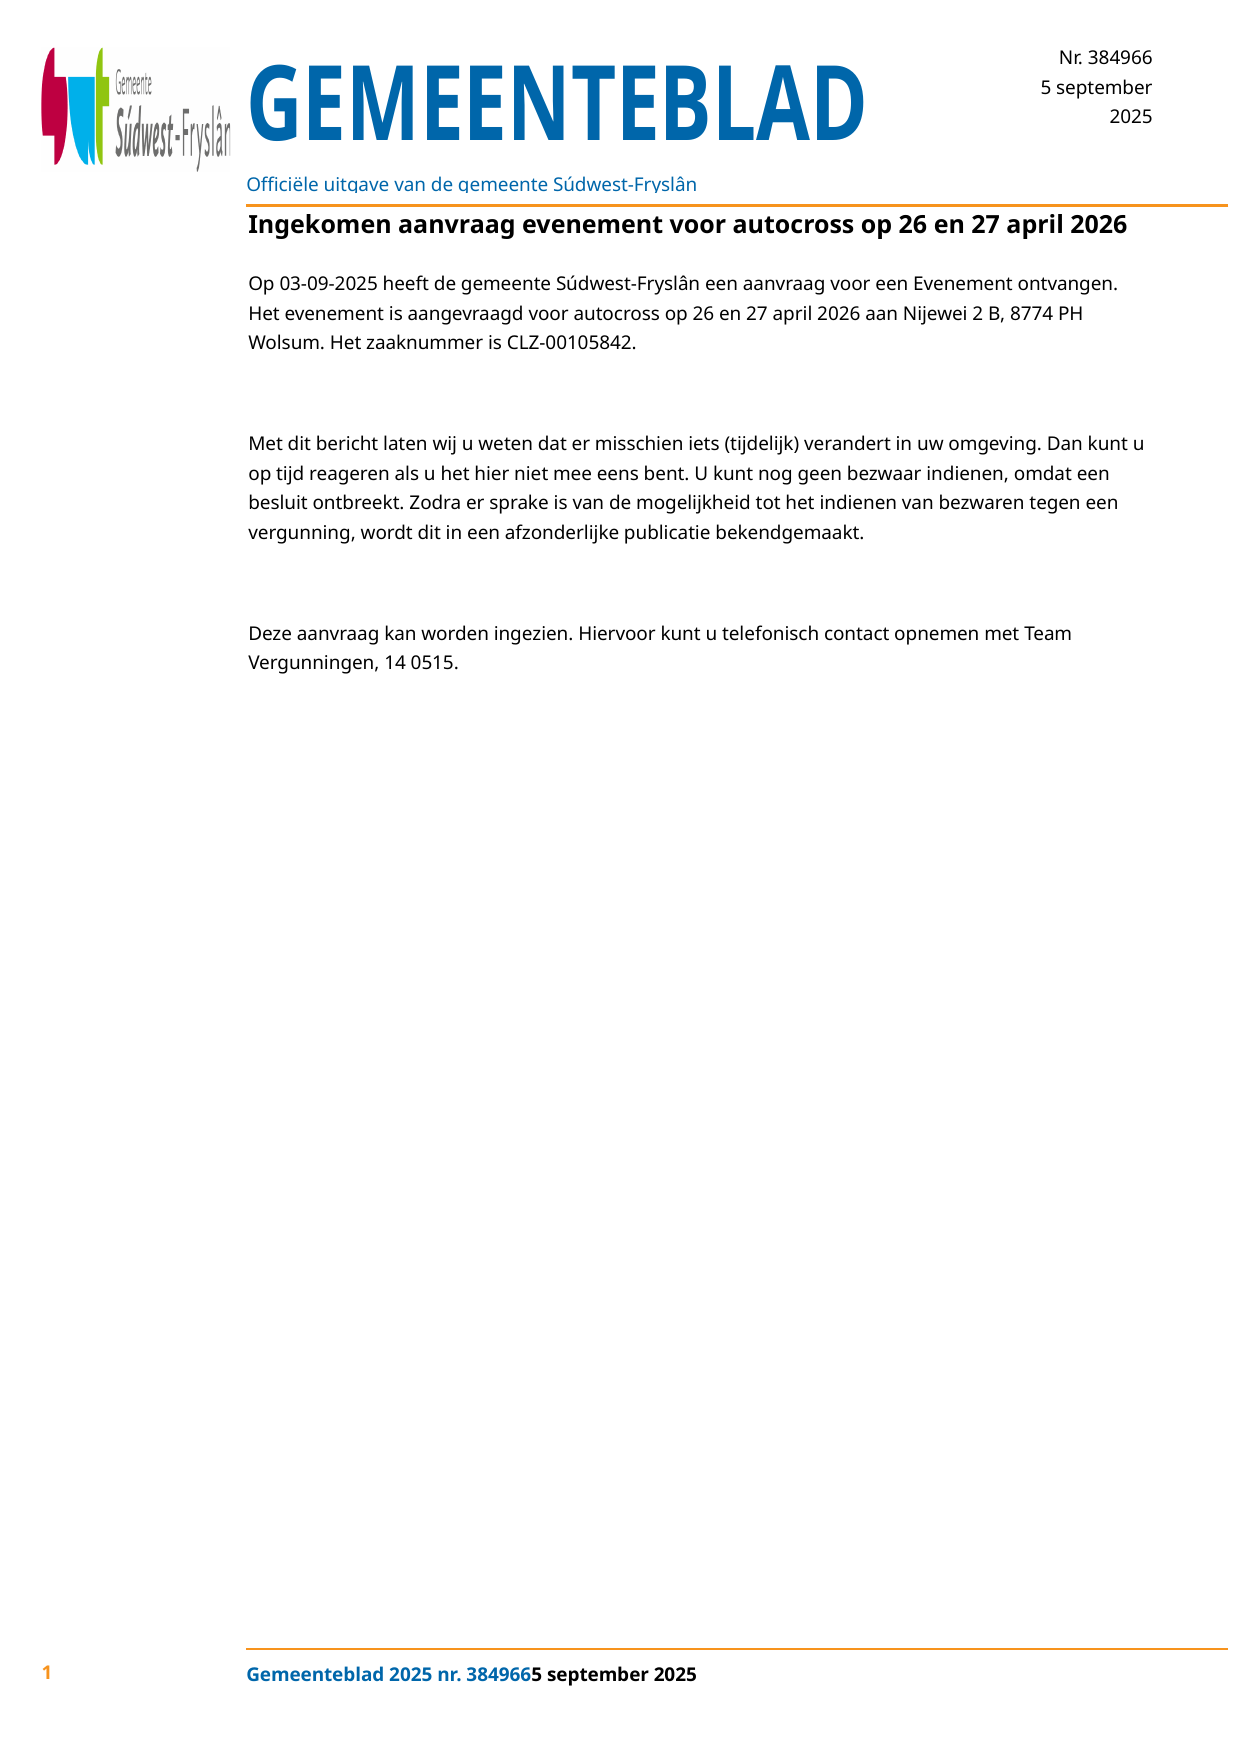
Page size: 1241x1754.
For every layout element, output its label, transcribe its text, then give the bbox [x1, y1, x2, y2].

text Deze aanvraag kan worden ingezien. Hiervoor kunt u telefonisch contact opnemen met Team Vergunningen, 14 0515. [248, 620, 1152, 675]
text Ingekomen aanvraag evenement voor autocross op 26 en 27 april 2026 [248, 207, 1152, 241]
text Met dit bericht laten wij u weten dat er misschien iets (tijdelijk) verandert in uw omgeving. Dan kunt u op tijd reageren als u het hier niet mee eens bent. U kunt nog geen bezwaar indienen, omdat een besluit ontbreekt. Zodra er sprake is van de mogelijkheid tot het indienen van bezwaren tegen een vergunning, wordt dit in een afzonderlijke publicatie bekendgemaakt. [248, 430, 1152, 545]
picture [41, 47, 231, 172]
text Op 03-09-2025 heeft de gemeente Súdwest-Fryslân een aanvraag voor een Evenement ontvangen. Het evenement is aangevraagd voor autocross op 26 en 27 april 2026 aan Nijewei 2 B, 8774 PH Wolsum. Het zaaknummer is CLZ-00105842. [248, 270, 1152, 355]
